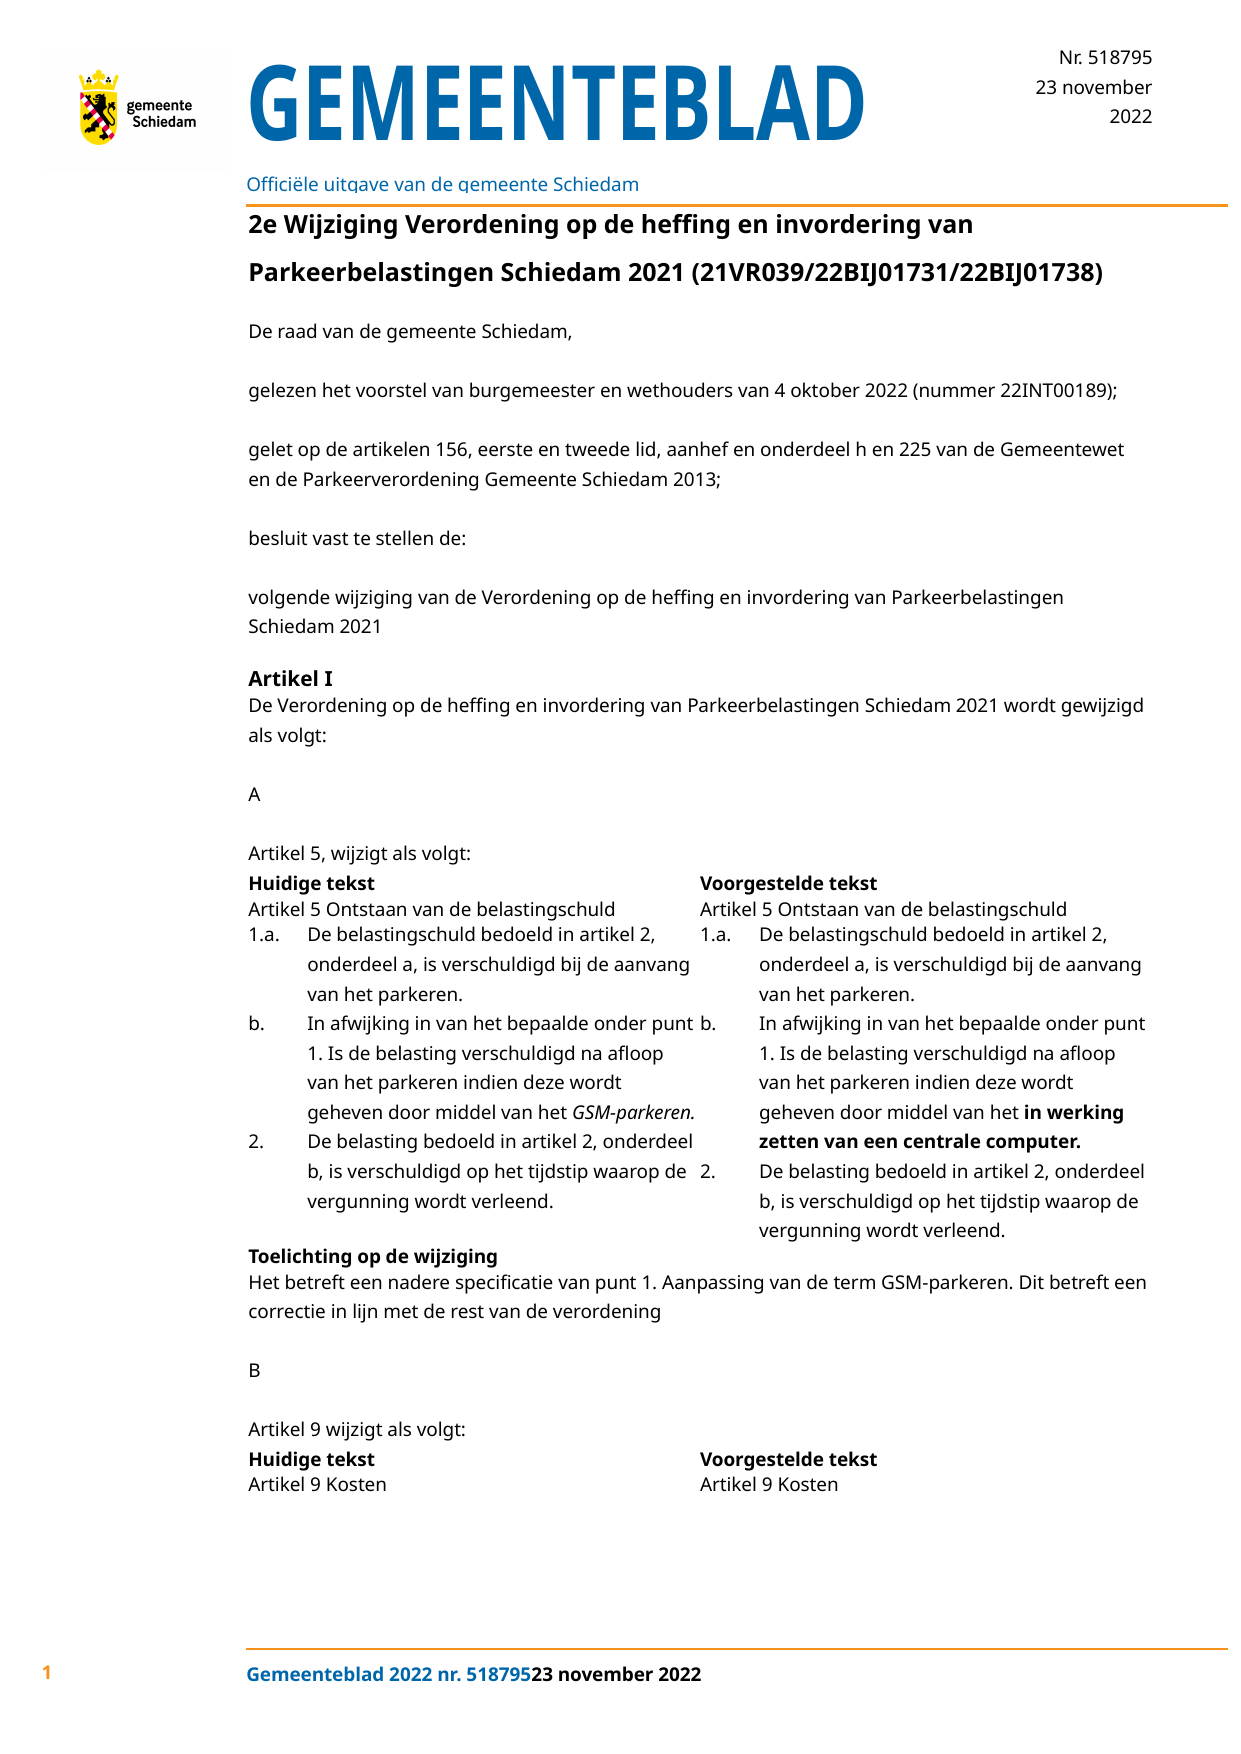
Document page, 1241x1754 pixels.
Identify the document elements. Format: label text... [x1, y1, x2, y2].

picture [41, 47, 231, 172]
text Artikel I [248, 664, 1152, 693]
text besluit vast te stellen de: [248, 525, 1152, 551]
text 2e Wijziging Verordening op de heffing en invordering van Parkeerbelastingen Schiedam 2021 (21VR039/22BIJ01731/22BIJ01738) [248, 207, 1152, 288]
table_header Voorgestelde tekst [700, 1446, 1152, 1472]
table_cell [700, 1498, 1152, 1523]
table_cell De belastingschuld bedoeld in artikel 2, onderdeel a, is verschuldigd bij de aanvang van het parkeren. In afwijking in van het bepaalde onder punt 1. Is de belasting verschuldigd na afloop van het parkeren indien deze wordt geheven door middel van het in werking zetten van een centrale computer. De belasting bedoeld in artikel 2, onderdeel b, is verschuldigd op het tijdstip waarop de vergunning wordt verleend. [700, 922, 1152, 1243]
table_cell Artikel 9 Kosten [700, 1472, 1152, 1497]
table_cell Artikel 5 Ontstaan van de belastingschuld [248, 896, 700, 922]
text gelet op de artikelen 156, eerste en tweede lid, aanhef en onderdeel h en 225 van de Gemeentewet en de Parkeerverordening Gemeente Schiedam 2013; [248, 436, 1152, 492]
table_header Huidige tekst [248, 1446, 700, 1472]
table_cell [248, 1498, 700, 1523]
table_cell Het betreft een nadere specificatie van punt 1. Aanpassing van de term GSM-parkeren. Dit betreft een correctie in lijn met de rest van de verordening [248, 1269, 1152, 1324]
text Artikel 9 wijzigt als volgt: [248, 1416, 1152, 1442]
table_cell Artikel 9 Kosten [248, 1472, 700, 1497]
table_header Huidige tekst [248, 870, 700, 896]
table_cell De belastingschuld bedoeld in artikel 2, onderdeel a, is verschuldigd bij de aanvang van het parkeren. In afwijking in van het bepaalde onder punt 1. Is de belasting verschuldigd na afloop van het parkeren indien deze wordt geheven door middel van het GSM-parkeren. De belasting bedoeld in artikel 2, onderdeel b, is verschuldigd op het tijdstip waarop de vergunning wordt verleend. [248, 922, 700, 1243]
text B [248, 1357, 1152, 1383]
text De Verordening op de heffing en invordering van Parkeerbelastingen Schiedam 2021 wordt gewijzigd als volgt: [248, 693, 1152, 748]
text Artikel 5, wijzigt als volgt: [248, 841, 1152, 866]
table_cell Artikel 5 Ontstaan van de belastingschuld [700, 896, 1152, 922]
text volgende wijziging van de Verordening op de heffing en invordering van Parkeerbelastingen Schiedam 2021 [248, 584, 1152, 639]
text gelezen het voorstel van burgemeester en wethouders van 4 oktober 2022 (nummer 22INT00189); [248, 377, 1152, 403]
table_cell Toelichting op de wijziging [248, 1243, 1152, 1269]
text A [248, 781, 1152, 807]
table_header Voorgestelde tekst [700, 870, 1152, 896]
text De raad van de gemeente Schiedam, [248, 318, 1152, 344]
